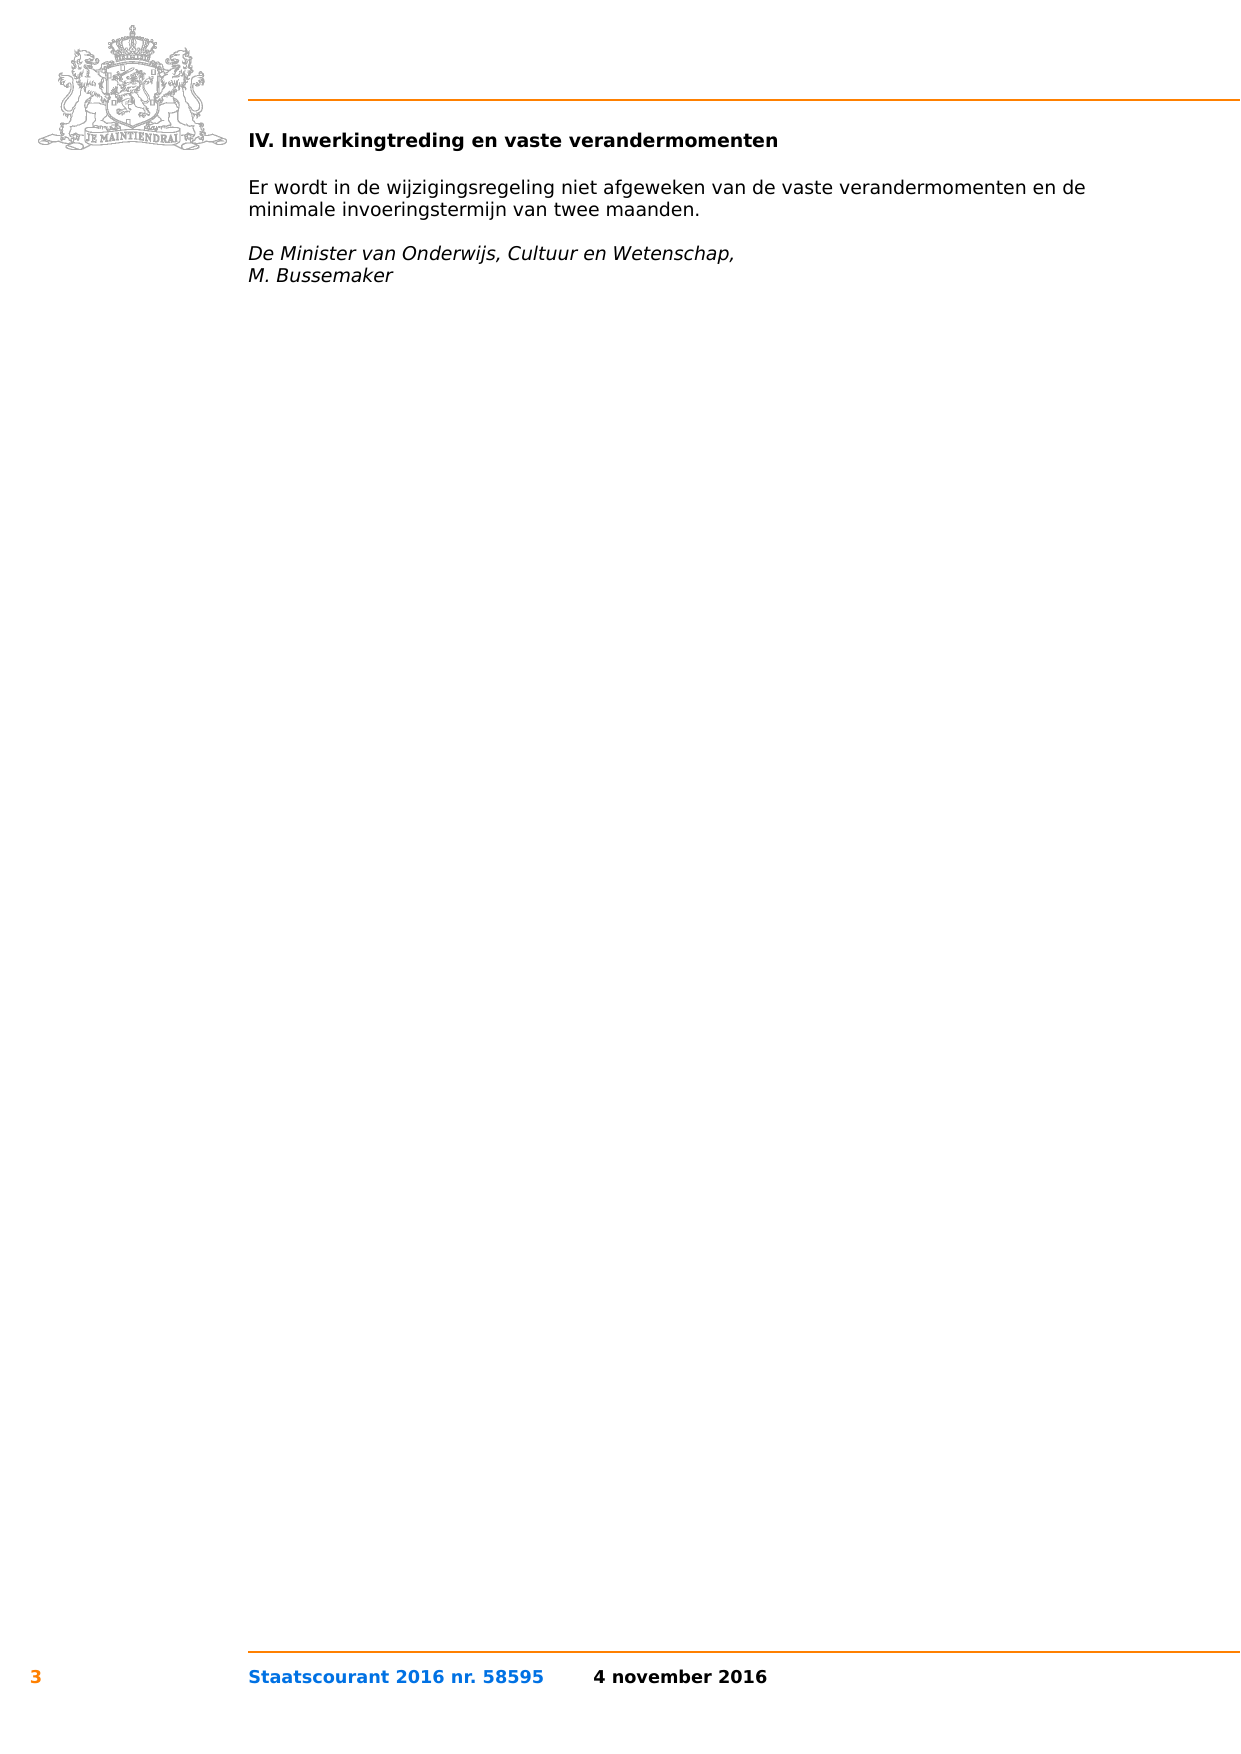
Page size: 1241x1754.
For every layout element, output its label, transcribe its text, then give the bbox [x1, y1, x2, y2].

text Er wordt in de wijzigingsregeling niet afgeweken van de vaste verandermomenten en de minimale invoeringstermijn van twee maanden. [248, 177, 1163, 221]
picture [38, 25, 227, 150]
subtitle IV. Inwerkingtreding en vaste verandermomenten [248, 130, 1163, 152]
text De Minister van Onderwijs, Cultuur en Wetenschap, M. Bussemaker [248, 243, 1163, 287]
